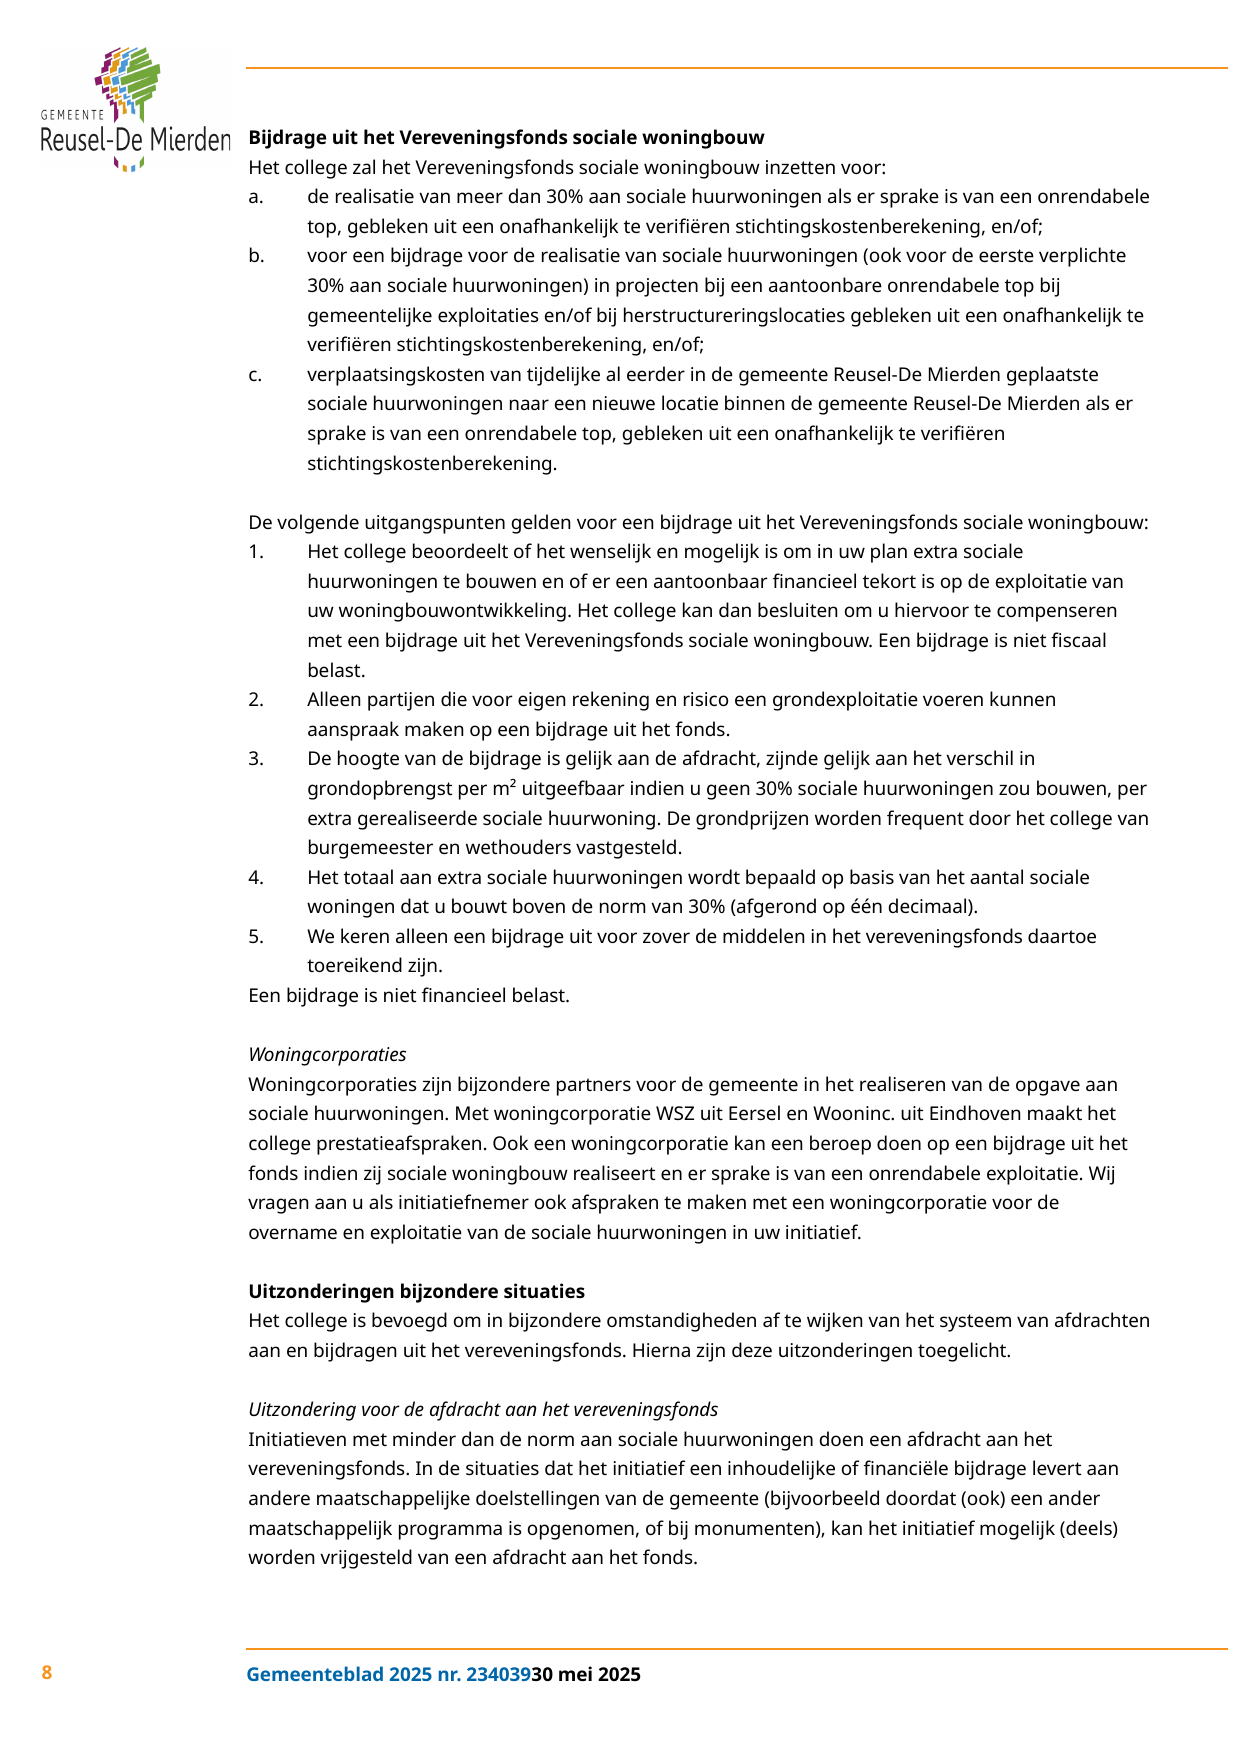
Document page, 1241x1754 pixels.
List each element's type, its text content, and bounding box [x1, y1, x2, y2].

list De hoogte van de bijdrage is gelijk aan de afdracht, zijnde gelijk aan het verschil in grondopbrengst per m² uitgeefbaar indien u geen 30% sociale huurwoningen zou bouwen, per extra gerealiseerde sociale huurwoning. De grondprijzen worden frequent door het college van burgemeester en wethouders vastgesteld. [248, 746, 1152, 860]
list verplaatsingskosten van tijdelijke al eerder in de gemeente Reusel-De Mierden geplaatste sociale huurwoningen naar een nieuwe locatie binnen de gemeente Reusel-De Mierden als er sprake is van een onrendabele top, gebleken uit een onafhankelijk te verifiëren stichtingskostenberekening. [248, 361, 1152, 476]
text Uitzonderingen bijzondere situaties [248, 1278, 1152, 1304]
text Initiatieven met minder dan de norm aan sociale huurwoningen doen een afdracht aan het vereveningsfonds. In de situaties dat het initiatief een inhoudelijke of financiële bijdrage levert aan andere maatschappelijke doelstellingen van de gemeente (bijvoorbeeld doordat (ook) een ander maatschappelijk programma is opgenomen, of bij monumenten), kan het initiatief mogelijk (deels) worden vrijgesteld van een afdracht aan het fonds. [248, 1426, 1152, 1570]
text Uitzondering voor de afdracht aan het vereveningsfonds [248, 1396, 1152, 1422]
text Bijdrage uit het Vereveningsfonds sociale woningbouw [248, 124, 1152, 150]
text Het college is bevoegd om in bijzondere omstandigheden af te wijken van het systeem van afdrachten aan en bijdragen uit het vereveningsfonds. Hierna zijn deze uitzonderingen toegelicht. [248, 1308, 1152, 1363]
text Woningcorporaties zijn bijzondere partners voor de gemeente in het realiseren van de opgave aan sociale huurwoningen. Met woningcorporatie WSZ uit Eersel en Wooninc. uit Eindhoven maakt het college prestatieafspraken. Ook een woningcorporatie kan een beroep doen op een bijdrage uit het fonds indien zij sociale woningbouw realiseert en er sprake is van een onrendabele exploitatie. Wij vragen aan u als initiatiefnemer ook afspraken te maken met een woningcorporatie voor de overname en exploitatie van de sociale huurwoningen in uw initiatief. [248, 1071, 1152, 1245]
list voor een bijdrage voor de realisatie van sociale huurwoningen (ook voor de eerste verplichte 30% aan sociale huurwoningen) in projecten bij een aantoonbare onrendabele top bij gemeentelijke exploitaties en/of bij herstructureringslocaties gebleken uit een onafhankelijk te verifiëren stichtingskostenberekening, en/of; [248, 243, 1152, 357]
list Alleen partijen die voor eigen rekening en risico een grondexploitatie voeren kunnen aanspraak maken op een bijdrage uit het fonds. [248, 686, 1152, 742]
text Het college zal het Vereveningsfonds sociale woningbouw inzetten voor: [248, 154, 1152, 180]
list We keren alleen een bijdrage uit voor zover de middelen in het vereveningsfonds daartoe toereikend zijn. [248, 923, 1152, 978]
list Het totaal aan extra sociale huurwoningen wordt bepaald op basis van het aantal sociale woningen dat u bouwt boven de norm van 30% (afgerond op één decimaal). [248, 864, 1152, 919]
list de realisatie van meer dan 30% aan sociale huurwoningen als er sprake is van een onrendabele top, gebleken uit een onafhankelijk te verifiëren stichtingskostenberekening, en/of; [248, 183, 1152, 239]
text Woningcorporaties [248, 1041, 1152, 1067]
picture [41, 47, 231, 172]
list Het college beoordeelt of het wenselijk en mogelijk is om in uw plan extra sociale huurwoningen te bouwen en of er een aantoonbaar financieel tekort is op de exploitatie van uw woningbouwontwikkeling. Het college kan dan besluiten om u hiervoor te compenseren met een bijdrage uit het Vereveningsfonds sociale woningbouw. Een bijdrage is niet fiscaal belast. [248, 538, 1152, 683]
text De volgende uitgangspunten gelden voor een bijdrage uit het Vereveningsfonds sociale woningbouw: [248, 509, 1152, 535]
text Een bijdrage is niet financieel belast. [248, 982, 1152, 1008]
